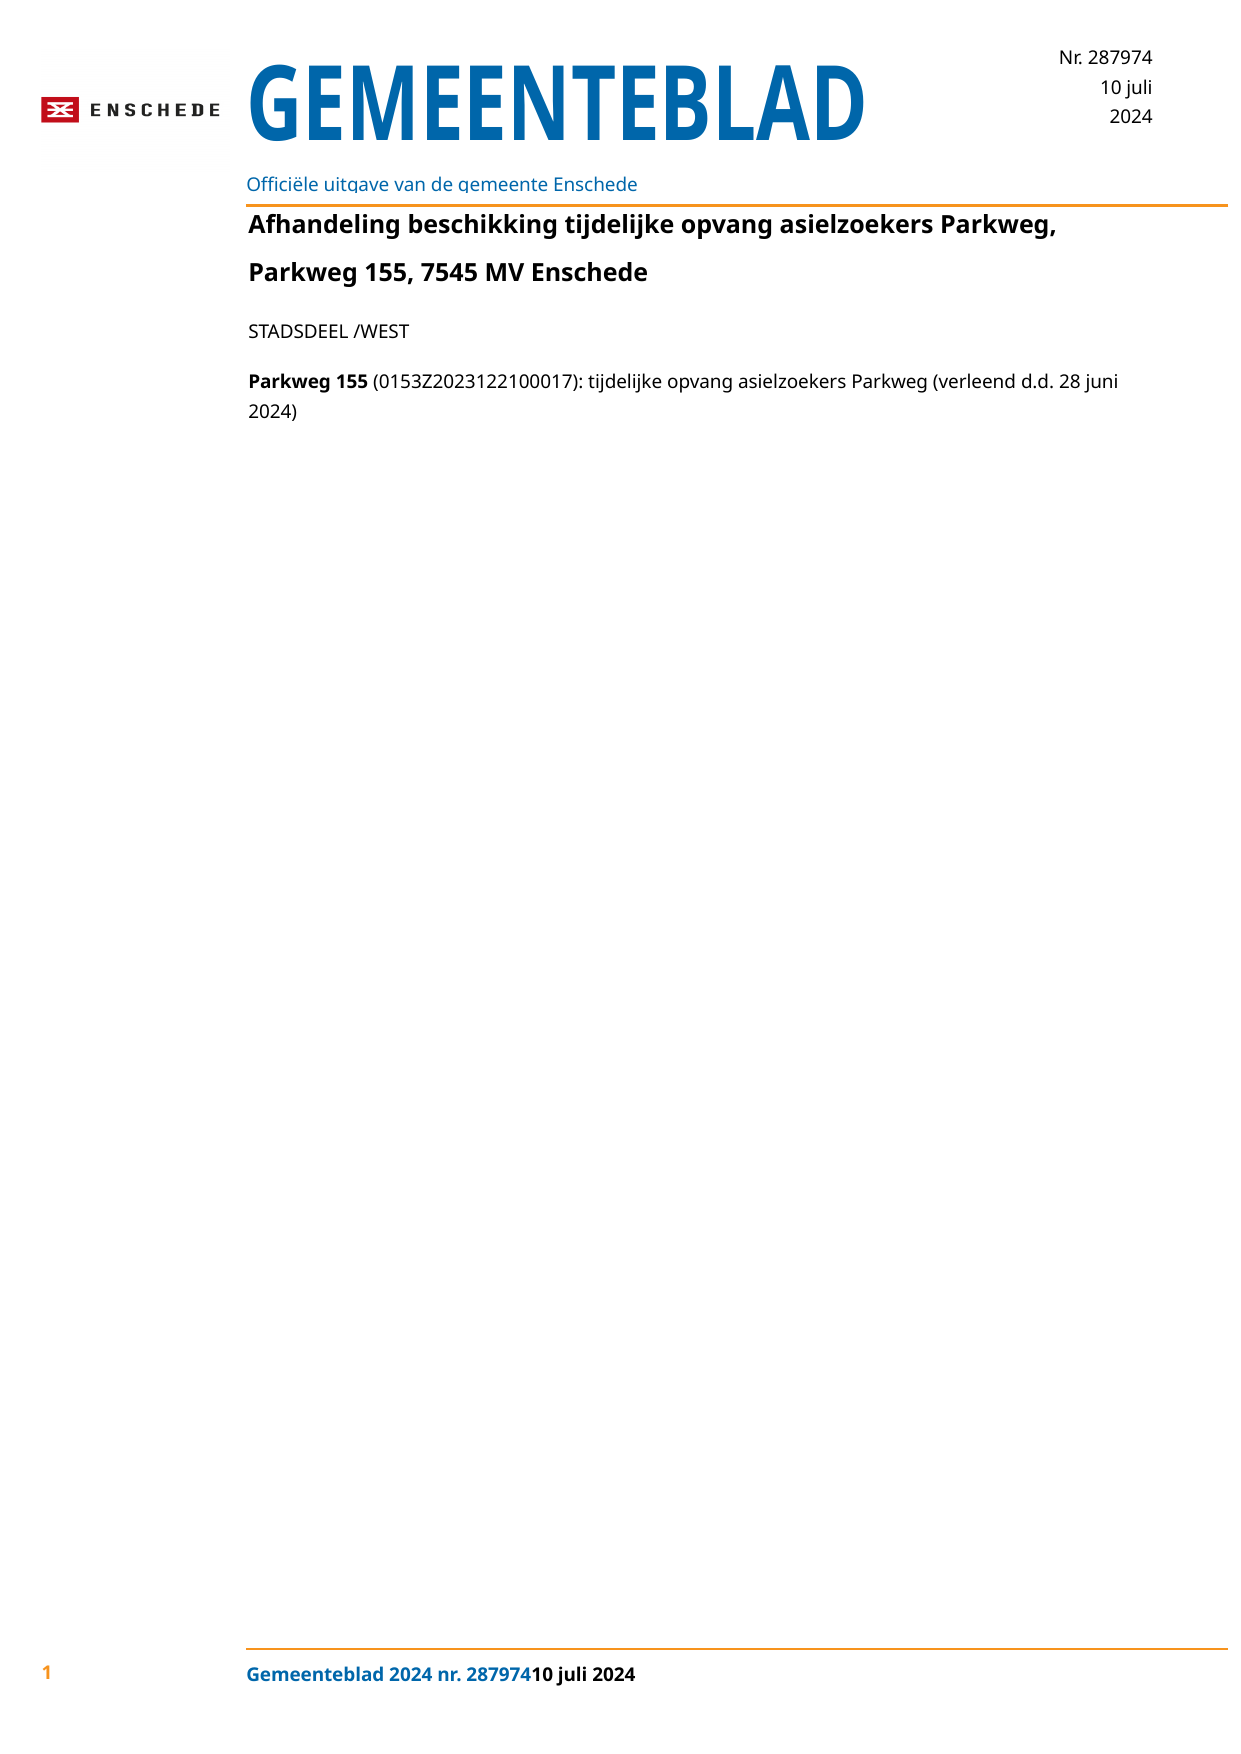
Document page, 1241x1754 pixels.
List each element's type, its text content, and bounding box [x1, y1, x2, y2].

picture [41, 47, 231, 172]
text STADSDEEL /WEST [248, 318, 1152, 344]
text Afhandeling beschikking tijdelijke opvang asielzoekers Parkweg, Parkweg 155, 7545 MV Enschede [248, 207, 1152, 288]
text Parkweg 155 (0153Z2023122100017): tijdelijke opvang asielzoekers Parkweg (verleend d.d. 28 juni 2024) [248, 368, 1152, 424]
